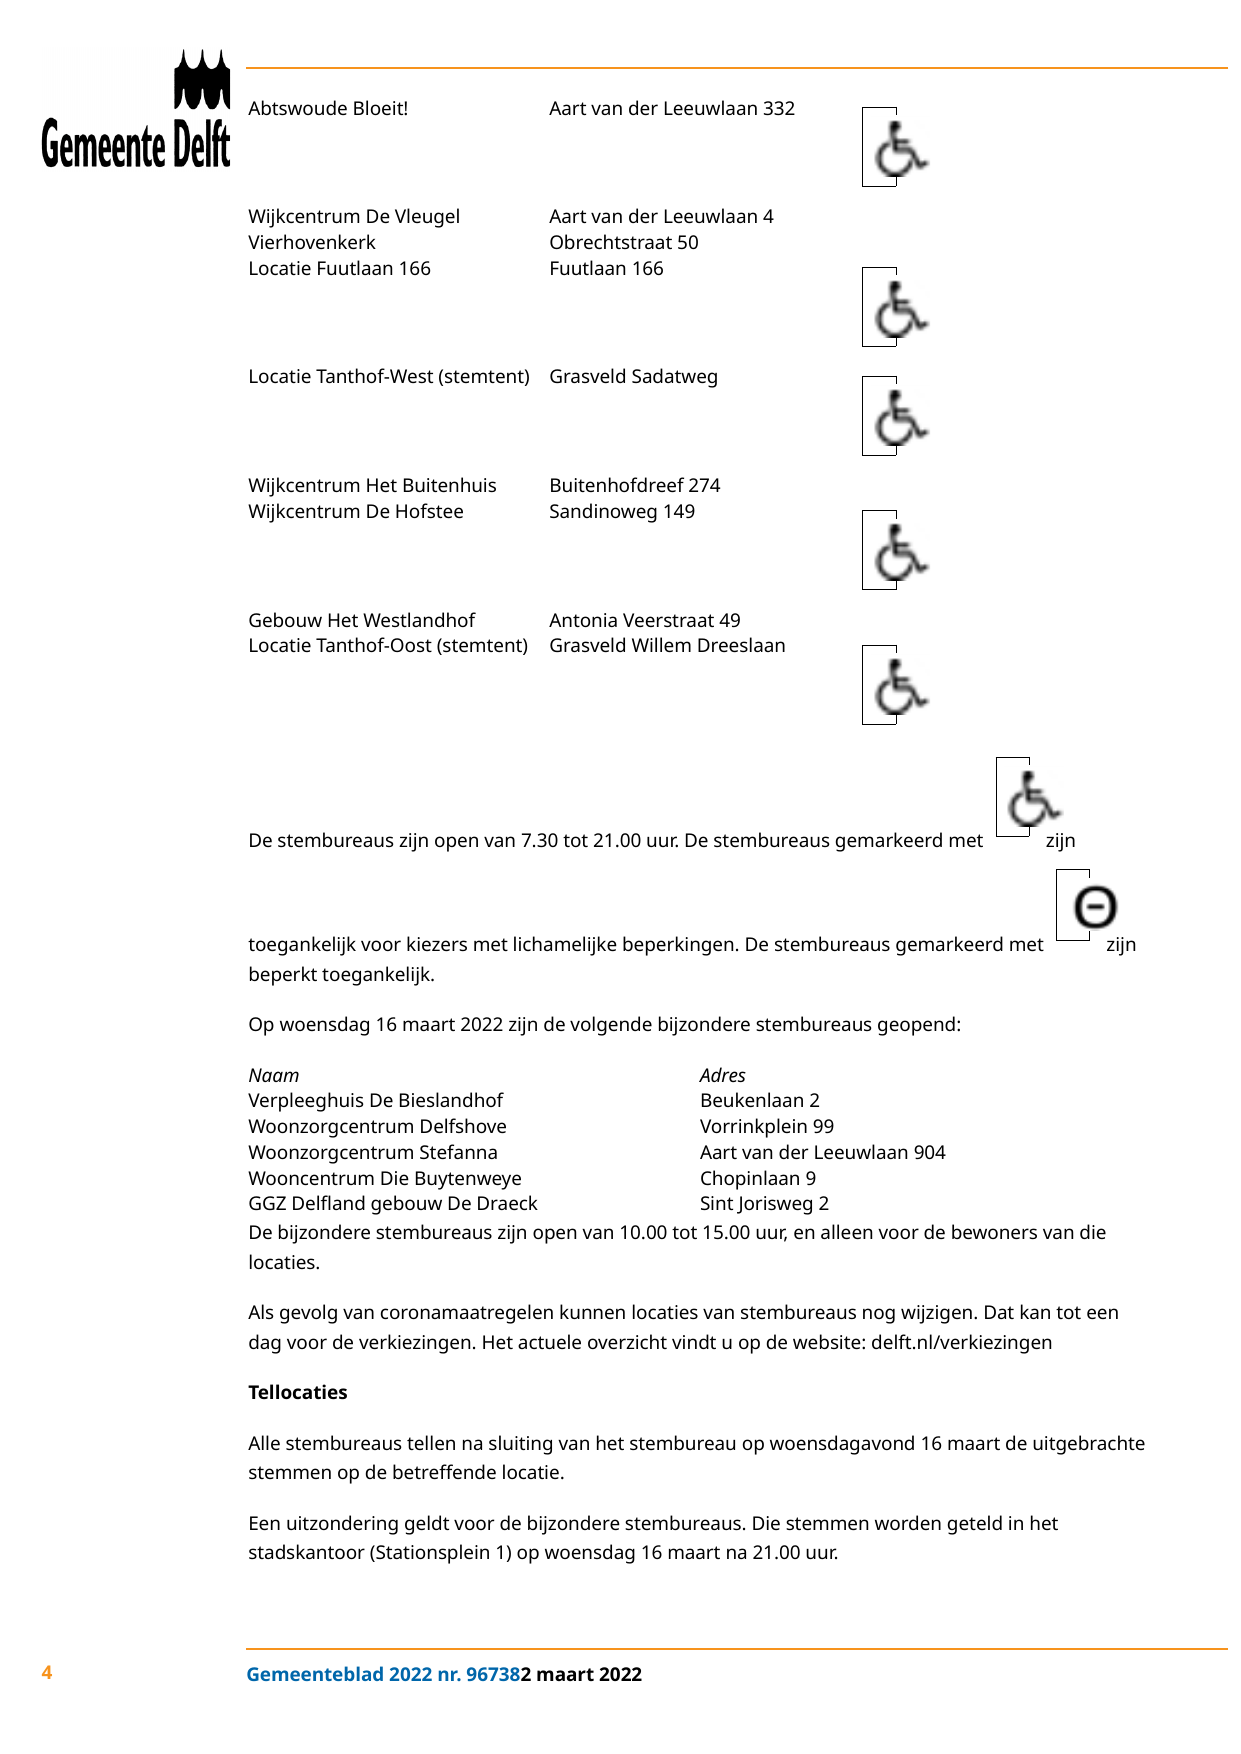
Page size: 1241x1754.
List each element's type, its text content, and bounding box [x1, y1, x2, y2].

text De stembureaus zijn open van 7.30 tot 21.00 uur. De stembureaus gemarkeerd met zijn toegankelijk voor kiezers met lichamelijke beperkingen. De stembureaus gemarkeerd met zijn beperkt toegankelijk. [248, 745, 1152, 987]
picture [1065, 878, 1124, 931]
table_cell Fuutlaan 166 [549, 255, 850, 364]
picture [41, 47, 231, 172]
table_header Adres [700, 1062, 1152, 1088]
table_cell [850, 95, 1152, 203]
table_cell Chopinlaan 9 [700, 1165, 1152, 1191]
table_cell Antonia Veerstraat 49 [549, 607, 850, 633]
table_cell [863, 646, 896, 653]
table_cell [850, 385, 1152, 472]
picture [871, 384, 931, 446]
table_cell Wooncentrum Die Buytenweye [248, 1165, 700, 1191]
table_cell Locatie Tanthof-West (stemtent) [248, 364, 549, 472]
text Op woensdag 16 maart 2022 zijn de volgende bijzondere stembureaus geopend: [248, 1011, 1152, 1037]
picture [871, 275, 931, 338]
table_cell Grasveld Sadatweg [549, 364, 850, 472]
table_cell Aart van der Leeuwlaan 332 [549, 95, 850, 203]
picture [871, 653, 931, 715]
table_cell GGZ Delfland gebouw De Draeck [248, 1191, 700, 1216]
table_cell Vierhovenkerk [248, 229, 549, 255]
picture [871, 519, 931, 581]
table_cell Locatie Fuutlaan 166 [248, 255, 549, 364]
table_cell [850, 204, 1152, 229]
table_cell [850, 364, 1152, 384]
text Als gevolg van coronamaatregelen kunnen locaties van stembureaus nog wijzigen. Dat kan tot een dag voor de verkiezingen. Het actuele overzicht vindt u op de website: delft.nl/verkiezingen [248, 1299, 1152, 1355]
table_cell [850, 633, 1152, 653]
table_cell Beukenlaan 2 [700, 1088, 1152, 1113]
table_cell [850, 255, 1152, 364]
picture [1004, 765, 1064, 827]
table_cell Grasveld Willem Dreeslaan [549, 633, 850, 741]
table_cell Woonzorgcentrum Stefanna [248, 1139, 700, 1165]
table_cell Wijkcentrum Het Buitenhuis [248, 473, 549, 498]
table_cell Locatie Tanthof-Oost (stemtent) [248, 633, 549, 741]
table_cell Aart van der Leeuwlaan 4 [549, 204, 850, 229]
table_cell Buitenhofdreef 274 [549, 473, 850, 498]
table_cell Wijkcentrum De Vleugel [248, 204, 549, 229]
text De bijzondere stembureaus zijn open van 10.00 tot 15.00 uur, en alleen voor de bewoners van die locaties. [248, 1219, 1152, 1275]
text Tellocaties [248, 1379, 1152, 1405]
table_cell Gebouw Het Westlandhof [248, 607, 549, 633]
table_cell [850, 498, 1152, 607]
text Alle stembureaus tellen na sluiting van het stembureau op woensdagavond 16 maart de uitgebrachte stemmen op de betreffende locatie. [248, 1430, 1152, 1485]
text Een uitzondering geldt voor de bijzondere stembureaus. Die stemmen worden geteld in het stadskantoor (Stationsplein 1) op woensdag 16 maart na 21.00 uur. [248, 1510, 1152, 1565]
table_cell [863, 377, 896, 384]
table_cell Abtswoude Bloeit! [248, 95, 549, 203]
table_cell [850, 473, 1152, 498]
table_cell Sint Jorisweg 2 [700, 1191, 1152, 1216]
table_cell Wijkcentrum De Hofstee [248, 498, 549, 607]
table_cell [850, 654, 1152, 741]
table_cell [850, 607, 1152, 633]
table_cell [850, 229, 1152, 255]
table_cell Vorrinkplein 99 [700, 1114, 1152, 1139]
table_cell Woonzorgcentrum Delfshove [248, 1114, 700, 1139]
table_cell Verpleeghuis De Bieslandhof [248, 1088, 700, 1113]
picture [871, 115, 931, 177]
table_cell Aart van der Leeuwlaan 904 [700, 1139, 1152, 1165]
table_header Naam [248, 1062, 700, 1088]
table_cell Sandinoweg 149 [549, 498, 850, 607]
table_cell Obrechtstraat 50 [549, 229, 850, 255]
